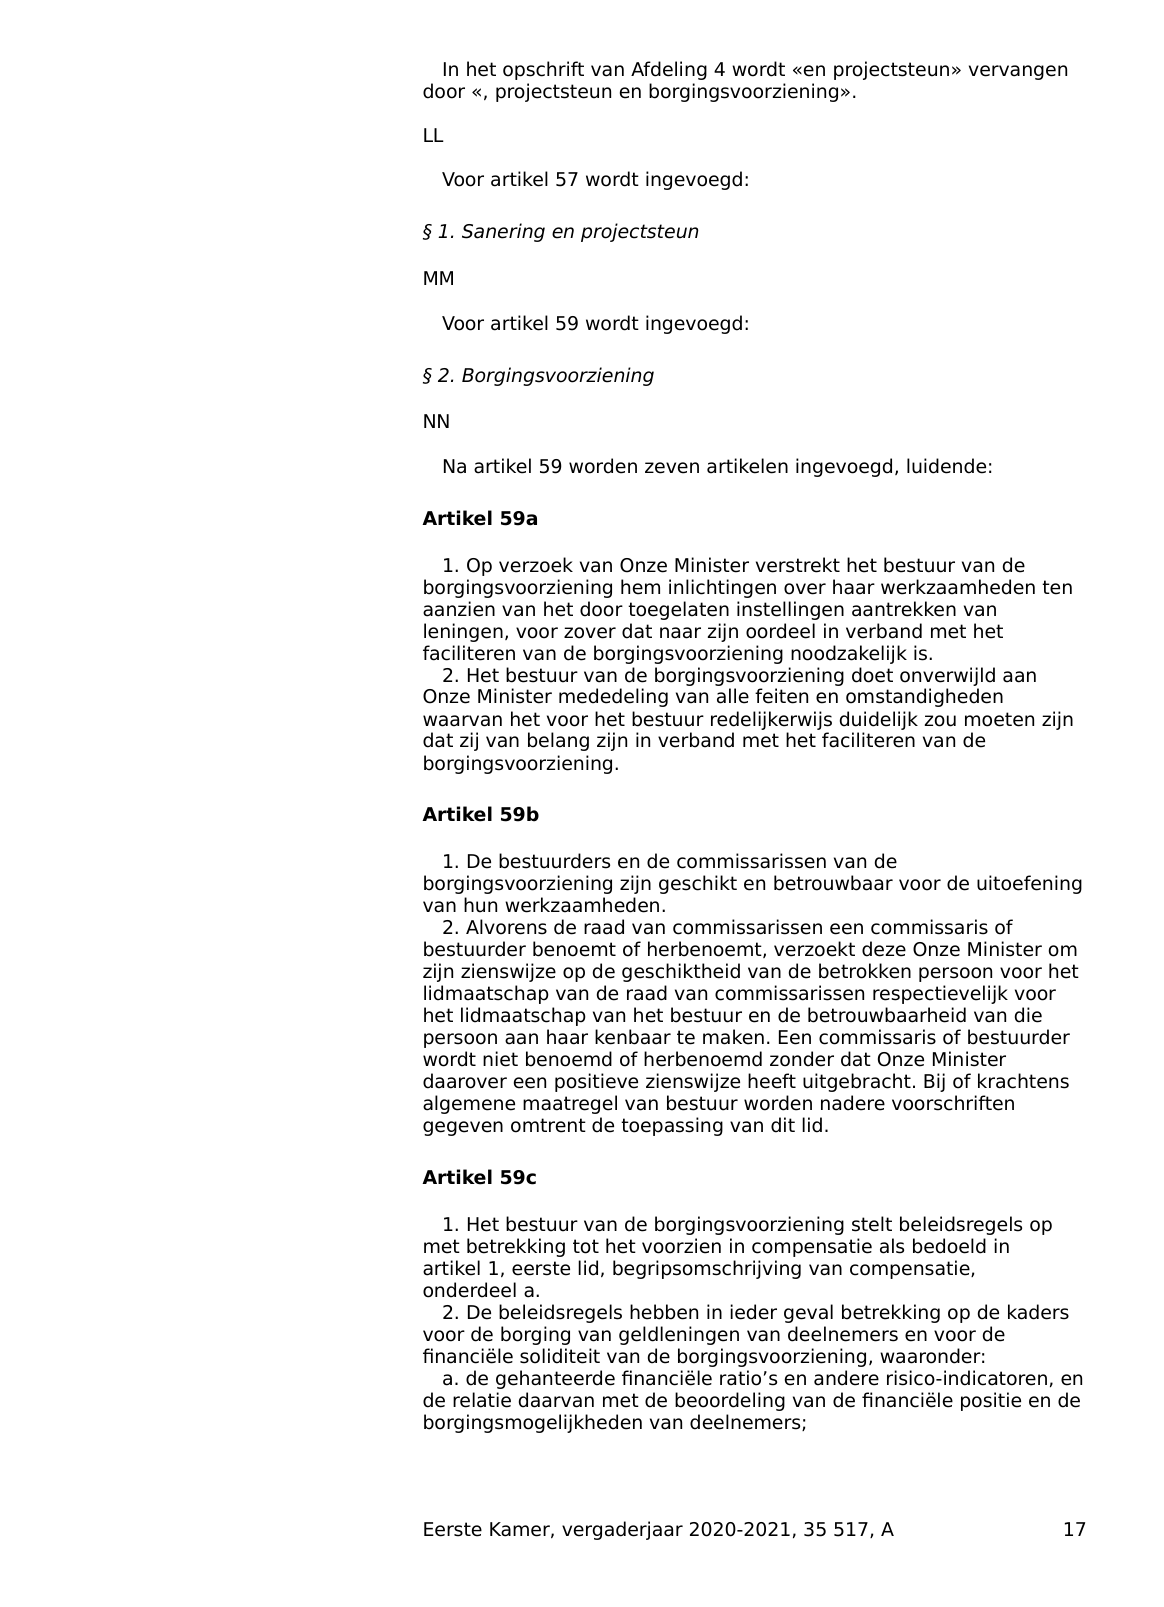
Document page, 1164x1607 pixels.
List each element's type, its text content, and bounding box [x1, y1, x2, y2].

text 2. Alvorens de raad van commissarissen een commissaris of bestuurder benoemt of herbenoemt, verzoekt deze Onze Minister om zijn zienswijze op de geschiktheid van de betrokken persoon voor het lidmaatschap van de raad van commissarissen respectievelijk voor het lidmaatschap van het bestuur en de betrouwbaarheid van die persoon aan haar kenbaar te maken. Een commissaris of bestuurder wordt niet benoemd of herbenoemd zonder dat Onze Minister daarover een positieve zienswijze heeft uitgebracht. Bij of krachtens algemene maatregel van bestuur worden nadere voorschriften gegeven omtrent de toepassing van dit lid. [422, 917, 1087, 1137]
text Voor artikel 59 wordt ingevoegd: [422, 312, 1087, 334]
subtitle Artikel 59b [422, 804, 1087, 826]
subtitle § 2. Borgingsvoorziening [422, 364, 1087, 386]
text MM [422, 268, 1087, 290]
subtitle Artikel 59a [422, 508, 1087, 529]
text LL [422, 125, 1087, 147]
text 2. De beleidsregels hebben in ieder geval betrekking op de kaders voor de borging van geldleningen van deelnemers en voor de financiële soliditeit van de borgingsvoorziening, waaronder: [422, 1302, 1087, 1368]
text 1. Op verzoek van Onze Minister verstrekt het bestuur van de borgingsvoorziening hem inlichtingen over haar werkzaamheden ten aanzien van het door toegelaten instellingen aantrekken van leningen, voor zover dat naar zijn oordeel in verband met het faciliteren van de borgingsvoorziening noodzakelijk is. [422, 554, 1087, 664]
text 2. Het bestuur van de borgingsvoorziening doet onverwijld aan Onze Minister mededeling van alle feiten en omstandigheden waarvan het voor het bestuur redelijkerwijs duidelijk zou moeten zijn dat zij van belang zijn in verband met het faciliteren van de borgingsvoorziening. [422, 664, 1087, 774]
text a. de gehanteerde financiële ratio’s en andere risico-indicatoren, en de relatie daarvan met de beoordeling van de financiële positie en de borgingsmogelijkheden van deelnemers; [422, 1368, 1087, 1434]
text Voor artikel 57 wordt ingevoegd: [422, 169, 1087, 191]
text 1. Het bestuur van de borgingsvoorziening stelt beleidsregels op met betrekking tot het voorzien in compensatie als bedoeld in artikel 1, eerste lid, begripsomschrijving van compensatie, onderdeel a. [422, 1214, 1087, 1302]
text Na artikel 59 worden zeven artikelen ingevoegd, luidende: [422, 456, 1087, 478]
text In het opschrift van Afdeling 4 wordt «en projectsteun» vervangen door «, projectsteun en borgingsvoorziening». [422, 59, 1087, 103]
subtitle § 1. Sanering en projectsteun [422, 221, 1087, 243]
subtitle Artikel 59c [422, 1167, 1087, 1189]
text NN [422, 411, 1087, 433]
text 1. De bestuurders en de commissarissen van de borgingsvoorziening zijn geschikt en betrouwbaar voor de uitoefening van hun werkzaamheden. [422, 851, 1087, 917]
